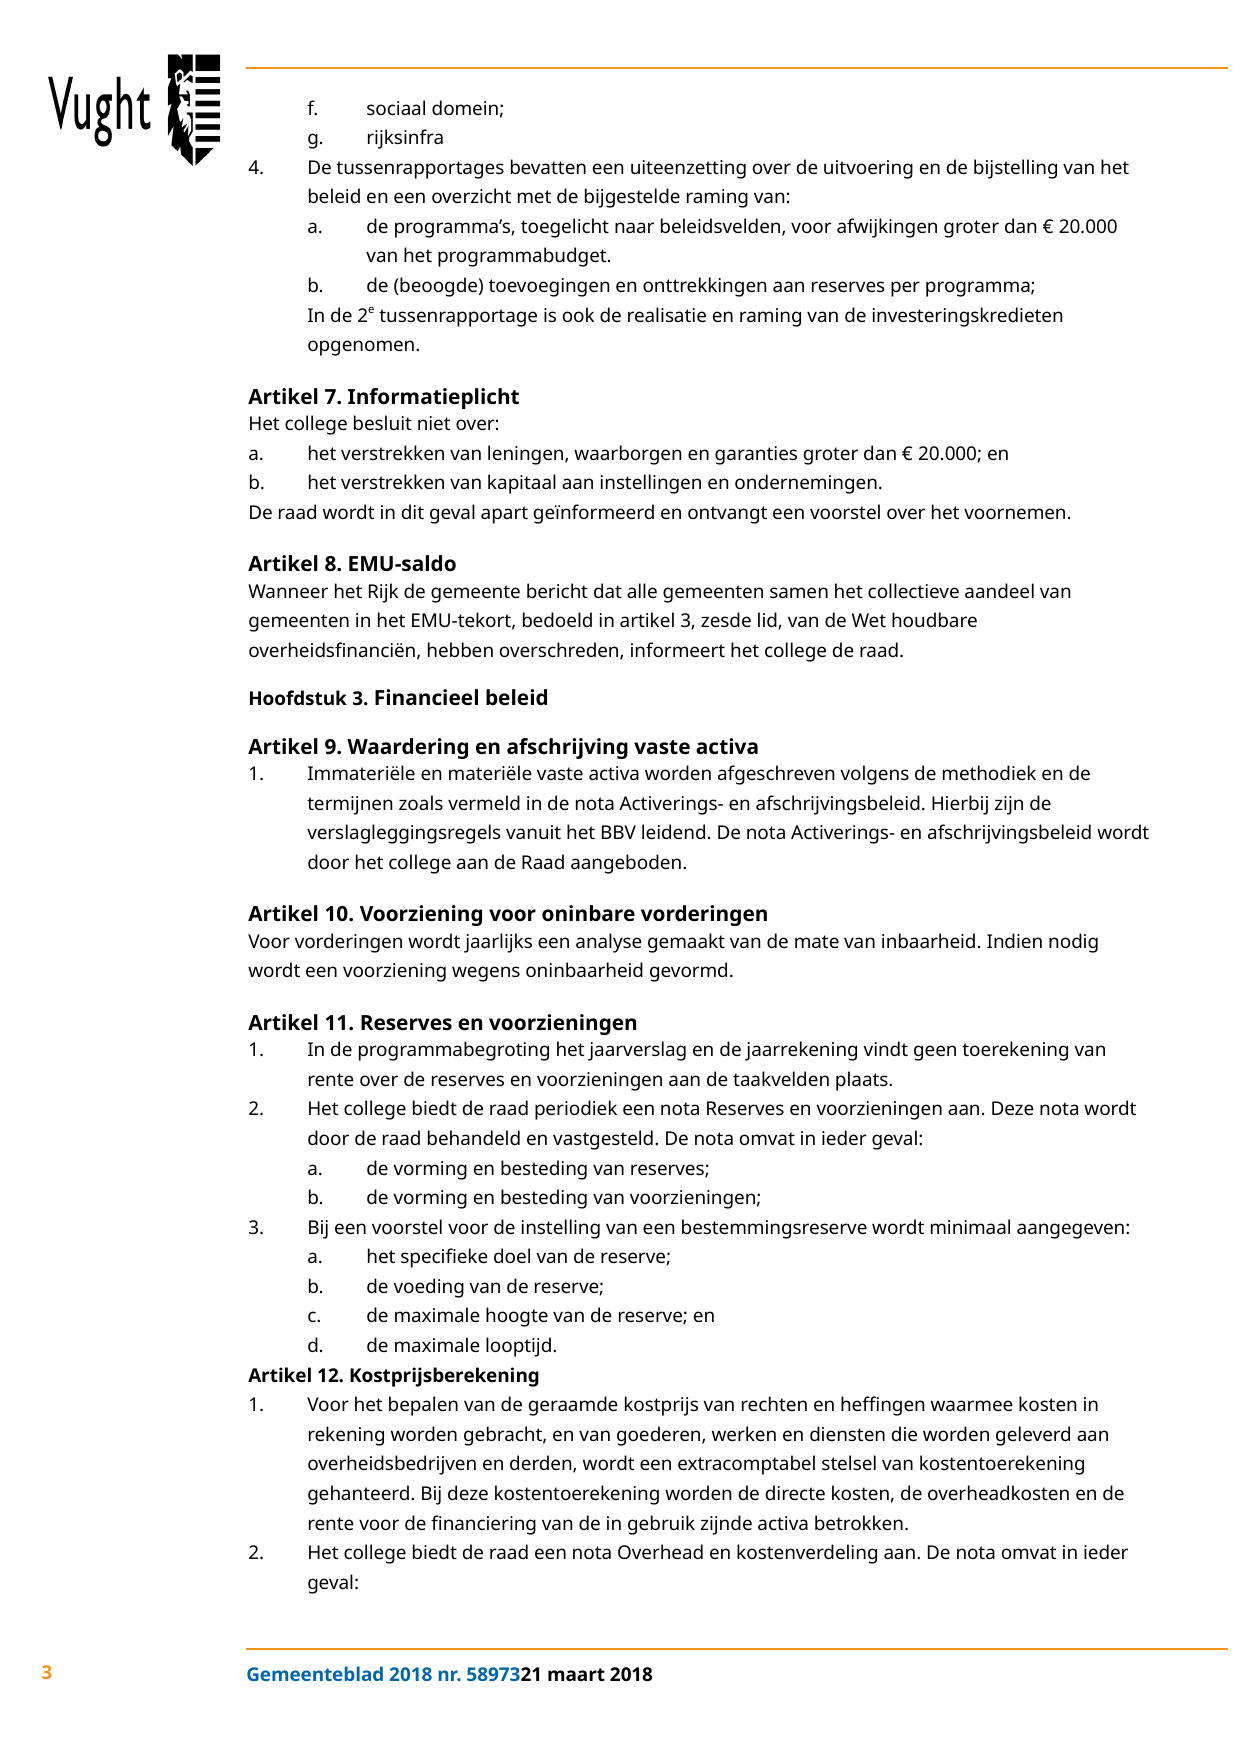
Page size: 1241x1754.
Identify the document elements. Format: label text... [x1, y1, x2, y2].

list De tussenrapportages bevatten een uiteenzetting over de uitvoering en de bijstelling van het beleid en een overzicht met de bijgestelde raming van: [248, 154, 1152, 209]
list In de programmabegroting het jaarverslag en de jaarrekening vindt geen toerekening van rente over de reserves en voorzieningen aan de taakvelden plaats. [248, 1036, 1152, 1092]
text Artikel 7. Informatieplicht [248, 382, 1152, 410]
list de vorming en besteding van voorzieningen; [307, 1184, 1152, 1210]
text Artikel 8. EMU-saldo [248, 549, 1152, 578]
list de maximale hoogte van de reserve; en [307, 1303, 1152, 1328]
list het verstrekken van kapitaal aan instellingen en ondernemingen. [248, 469, 1152, 495]
text Artikel 10. Voorziening voor oninbare vorderingen [248, 899, 1152, 928]
text Voor vorderingen wordt jaarlijks een analyse gemaakt van de mate van inbaarheid. Indien nodig wordt een voorziening wegens oninbaarheid gevormd. [248, 928, 1152, 983]
text Artikel 9. Waardering en afschrijving vaste activa [248, 732, 1152, 760]
list het verstrekken van leningen, waarborgen en garanties groter dan € 20.000; en [248, 440, 1152, 466]
list rijksinfra [307, 124, 1152, 150]
list Immateriële en materiële vaste activa worden afgeschreven volgens de methodiek en de termijnen zoals vermeld in de nota Activerings- en afschrijvingsbeleid. Hierbij zijn de verslagleggingsregels vanuit het BBV leidend. De nota Activerings- en afschrijvingsbeleid wordt door het college aan de Raad aangeboden. [248, 760, 1152, 875]
list de programma’s, toegelicht naar beleidsvelden, voor afwijkingen groter dan € 20.000 van het programmabudget. [307, 213, 1152, 268]
list Voor het bepalen van de geraamde kostprijs van rechten en heffingen waarmee kosten in rekening worden gebracht, en van goederen, werken en diensten die worden geleverd aan overheidsbedrijven en derden, wordt een extracomptabel stelsel van kostentoerekening gehanteerd. Bij deze kostentoerekening worden de directe kosten, de overheadkosten en de rente voor de financiering van de in gebruik zijnde activa betrokken. [248, 1391, 1152, 1536]
list de (beoogde) toevoegingen en onttrekkingen aan reserves per programma; [307, 272, 1152, 298]
list sociaal domein; [307, 95, 1152, 121]
text Wanneer het Rijk de gemeente bericht dat alle gemeenten samen het collectieve aandeel van gemeenten in het EMU-tekort, bedoeld in artikel 3, zesde lid, van de Wet houdbare overheidsfinanciën, hebben overschreden, informeert het college de raad. [248, 578, 1152, 663]
picture [41, 47, 231, 172]
list de voeding van de reserve; [307, 1273, 1152, 1299]
list het specifieke doel van de reserve; [307, 1243, 1152, 1269]
text Hoofdstuk 3. Financieel beleid [248, 683, 1152, 711]
list Bij een voorstel voor de instelling van een bestemmingsreserve wordt minimaal aangegeven: [248, 1214, 1152, 1240]
list de vorming en besteding van reserves; [307, 1155, 1152, 1181]
list de maximale looptijd. [307, 1332, 1152, 1358]
text Artikel 11. Reserves en voorzieningen [248, 1008, 1152, 1036]
list Het college biedt de raad periodiek een nota Reserves en voorzieningen aan. Deze nota wordt door de raad behandeld en vastgesteld. De nota omvat in ieder geval: [248, 1096, 1152, 1151]
text Het college besluit niet over: [248, 410, 1152, 436]
list In de 2e tussenrapportage is ook de realisatie en raming van de investeringskredieten opgenomen. [248, 302, 1152, 357]
text De raad wordt in dit geval apart geïnformeerd en ontvangt een voorstel over het voornemen. [248, 499, 1152, 525]
list Het college biedt de raad een nota Overhead en kostenverdeling aan. De nota omvat in ieder geval: [248, 1539, 1152, 1595]
text Artikel 12. Kostprijsberekening [248, 1362, 1152, 1388]
